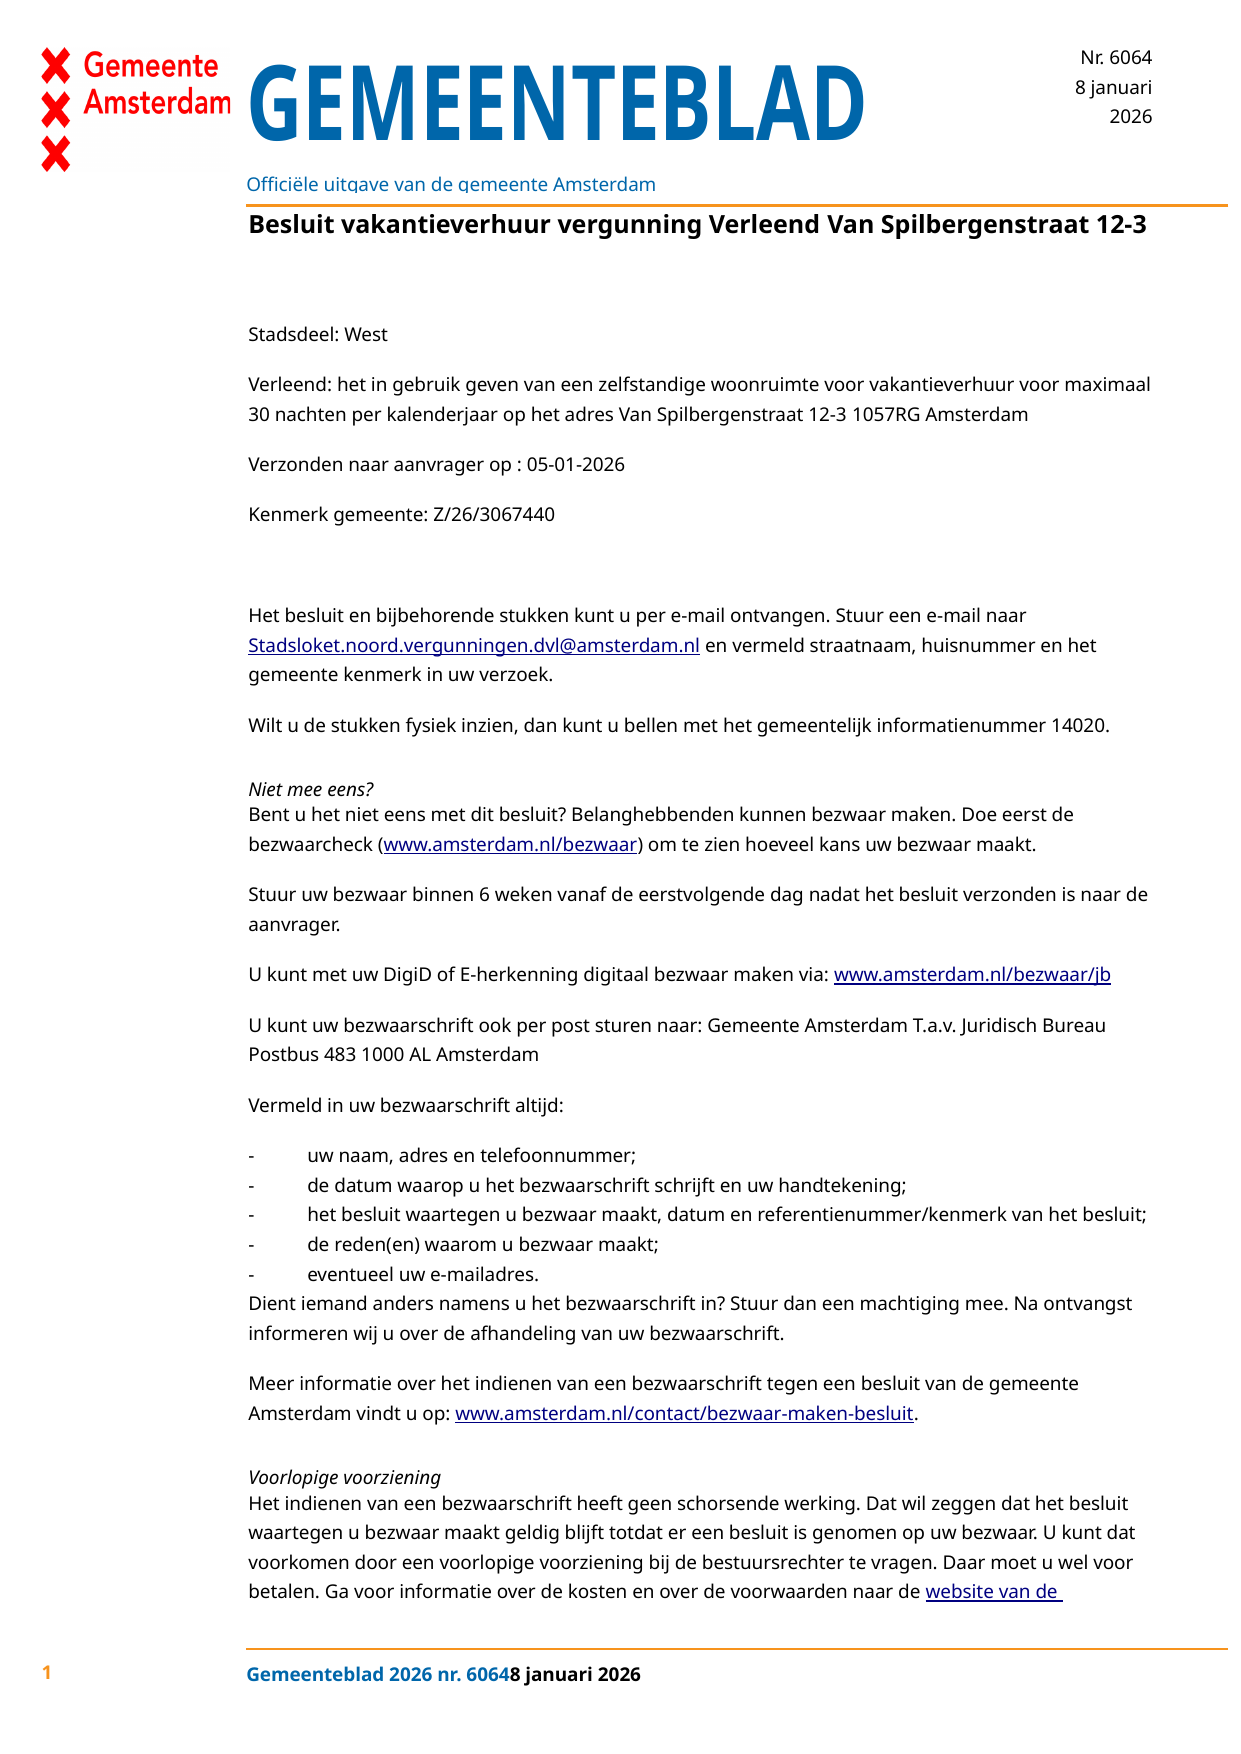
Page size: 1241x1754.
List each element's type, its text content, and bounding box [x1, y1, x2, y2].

list uw naam, adres en telefoonnummer; [248, 1142, 1152, 1168]
text Stuur uw bezwaar binnen 6 weken vanaf de eerstvolgende dag nadat het besluit verzonden is naar de aanvrager. [248, 882, 1152, 937]
text Verzonden naar aanvrager op : 05-01-2026 [248, 451, 1152, 477]
text Het indienen van een bezwaarschrift heeft geen schorsende werking. Dat wil zeggen dat het besluit waartegen u bezwaar maakt geldig blijft totdat er een besluit is genomen op uw bezwaar. U kunt dat voorkomen door een voorlopige voorziening bij de bestuursrechter te vragen. Daar moet u wel voor betalen. Ga voor informatie over de kosten en over de voorwaarden naar de website van de [248, 1490, 1152, 1604]
text U kunt met uw DigiD of E-herkenning digitaal bezwaar maken via: www.amsterdam.nl/bezwaar/jb [248, 962, 1152, 987]
text Stadsdeel: West [248, 321, 1152, 346]
text Kenmerk gemeente: Z/26/3067440 [248, 502, 1152, 527]
text Bent u het niet eens met dit besluit? Belanghebbenden kunnen bezwaar maken. Doe eerst de bezwaarcheck (www.amsterdam.nl/bezwaar) om te zien hoeveel kans uw bezwaar maakt. [248, 802, 1152, 857]
list de datum waarop u het bezwaarschrift schrijft en uw handtekening; [248, 1172, 1152, 1198]
text Meer informatie over het indienen van een bezwaarschrift tegen een besluit van de gemeente Amsterdam vindt u op: www.amsterdam.nl/contact/bezwaar-maken-besluit. [248, 1370, 1152, 1426]
text Dient iemand anders namens u het bezwaarschrift in? Stuur dan een machtiging mee. Na ontvangst informeren wij u over de afhandeling van uw bezwaarschrift. [248, 1290, 1152, 1346]
text Besluit vakantieverhuur vergunning Verleend Van Spilbergenstraat 12-3 [248, 207, 1152, 241]
list de reden(en) waarom u bezwaar maakt; [248, 1231, 1152, 1257]
text Het besluit en bijbehorende stukken kunt u per e-mail ontvangen. Stuur een e-mail naar Stadsloket.noord.vergunningen.dvl@amsterdam.nl en vermeld straatnaam, huisnummer en het gemeente kenmerk in uw verzoek. [248, 602, 1152, 687]
text Niet mee eens? [248, 776, 1152, 802]
text U kunt uw bezwaarschrift ook per post sturen naar: Gemeente Amsterdam T.a.v. Juridisch Bureau Postbus 483 1000 AL Amsterdam [248, 1012, 1152, 1067]
text Voorlopige voorziening [248, 1464, 1152, 1490]
list eventueel uw e-mailadres. [248, 1261, 1152, 1287]
list het besluit waartegen u bezwaar maakt, datum en referentienummer/kenmerk van het besluit; [248, 1202, 1152, 1227]
picture [41, 47, 231, 172]
text Verleend: het in gebruik geven van een zelfstandige woonruimte voor vakantieverhuur voor maximaal 30 nachten per kalenderjaar op het adres Van Spilbergenstraat 12-3 1057RG Amsterdam [248, 371, 1152, 426]
text Vermeld in uw bezwaarschrift altijd: [248, 1092, 1152, 1118]
text Wilt u de stukken fysiek inzien, dan kunt u bellen met het gemeentelijk informatienummer 14020. [248, 712, 1152, 738]
